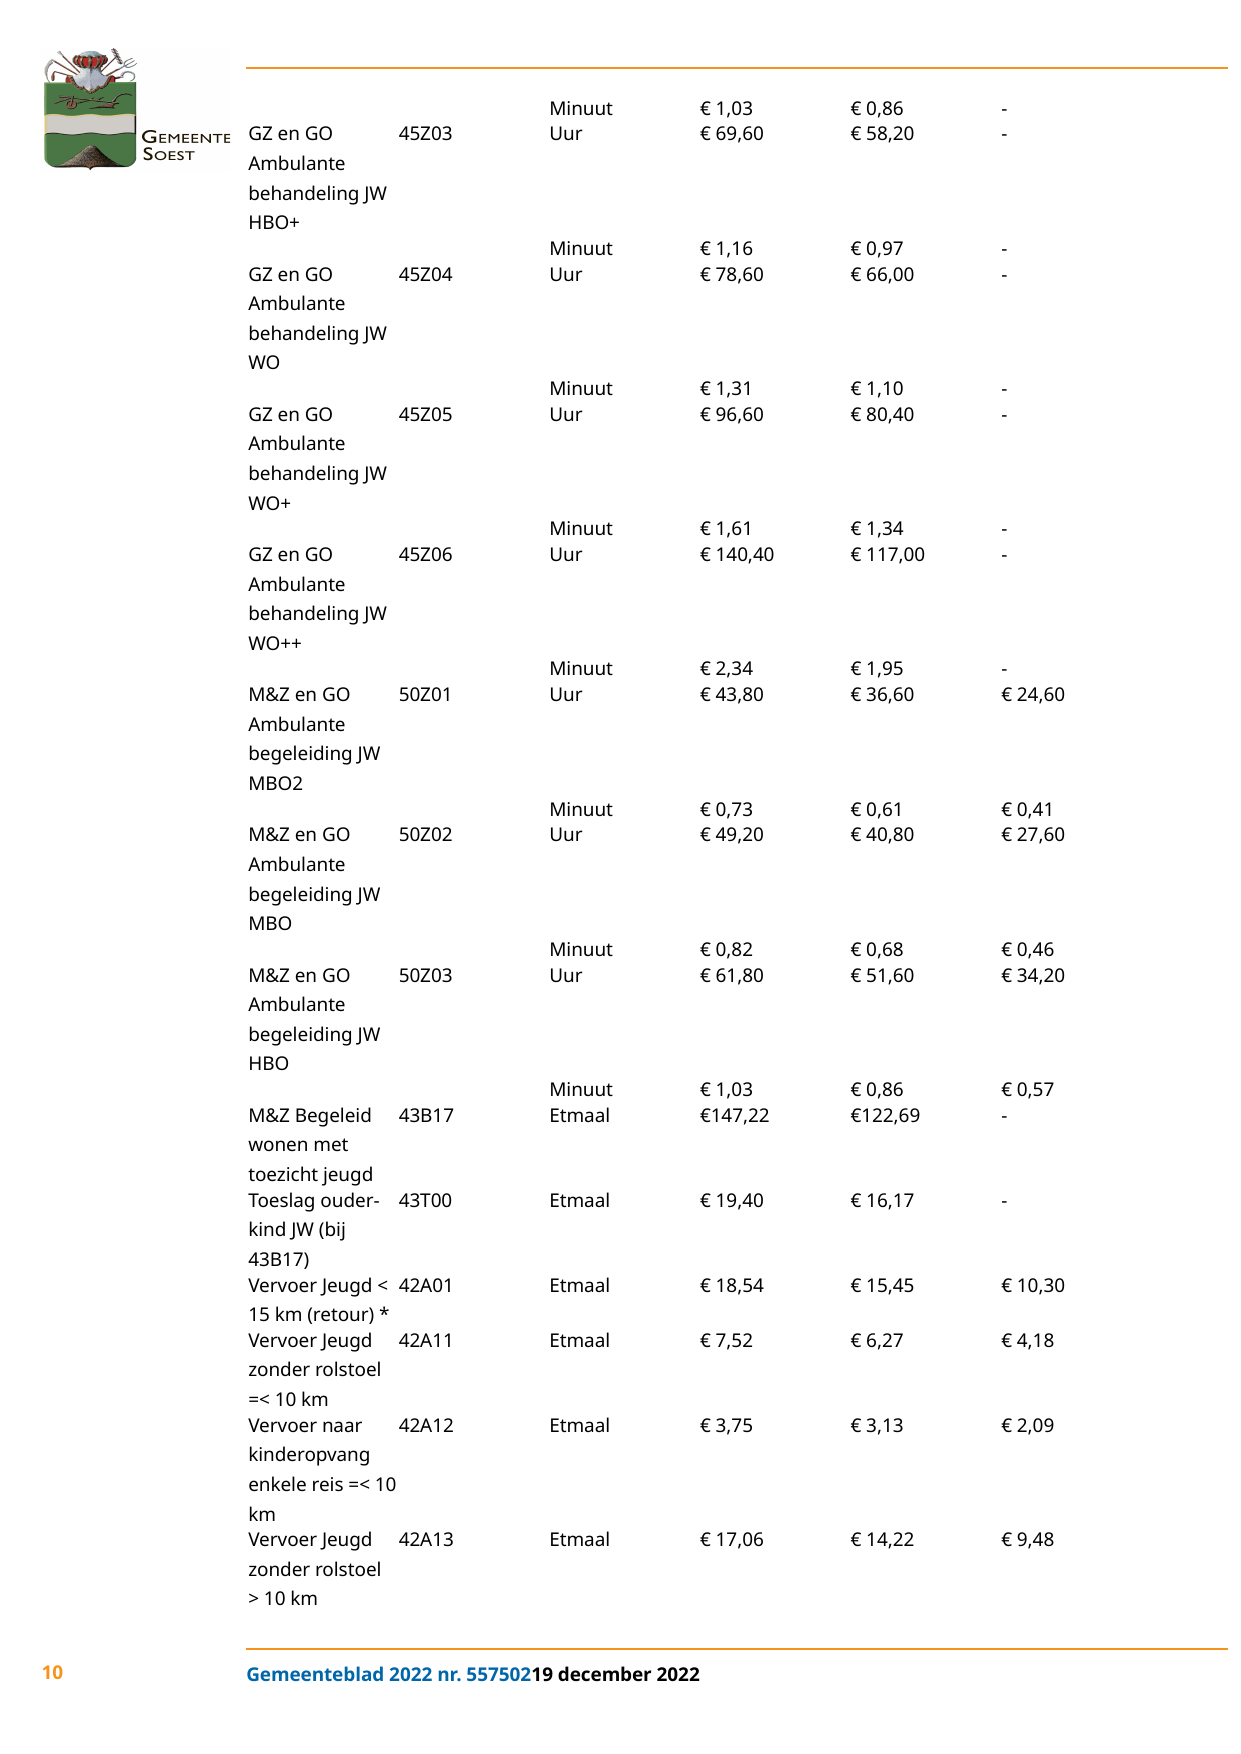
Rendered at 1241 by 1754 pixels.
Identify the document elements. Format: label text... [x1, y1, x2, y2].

table_cell € 40,80 [850, 822, 1001, 936]
table_cell [248, 936, 398, 962]
table_cell € 69,60 [700, 121, 850, 235]
table_cell Minuut [549, 656, 700, 681]
table_cell € 117,00 [850, 541, 1001, 656]
table_cell 45Z05 [399, 401, 549, 515]
table_cell - [1001, 656, 1152, 681]
table_cell € 1,61 [700, 515, 850, 541]
table_cell - [1001, 401, 1152, 515]
table_cell 43B17 [399, 1102, 549, 1187]
table_cell € 19,40 [700, 1187, 850, 1272]
table_cell € 96,60 [700, 401, 850, 515]
table_cell - [1001, 375, 1152, 401]
table_cell 42A12 [399, 1412, 549, 1526]
table_cell [399, 936, 549, 962]
table_cell [248, 375, 398, 401]
table_cell € 34,20 [1001, 962, 1152, 1076]
table_cell Vervoer Jeugd < 15 km (retour) * [248, 1272, 398, 1327]
table_cell 45Z06 [399, 541, 549, 656]
table_cell € 6,27 [850, 1327, 1001, 1412]
table_cell € 18,54 [700, 1272, 850, 1327]
table_cell € 10,30 [1001, 1272, 1152, 1327]
table_cell € 49,20 [700, 822, 850, 936]
table_cell - [1001, 1102, 1152, 1187]
table_cell Minuut [549, 375, 700, 401]
table_cell € 0,41 [1001, 796, 1152, 822]
table_cell 45Z04 [399, 261, 549, 375]
table_cell 45Z03 [399, 121, 549, 235]
picture [41, 47, 231, 172]
table_cell € 15,45 [850, 1272, 1001, 1327]
table_cell € 66,00 [850, 261, 1001, 375]
table_cell Minuut [549, 235, 700, 261]
table_cell Uur [549, 261, 700, 375]
table_cell M&Z en GO Ambulante begeleiding JW HBO [248, 962, 398, 1076]
table_cell Uur [549, 541, 700, 656]
table_cell 50Z01 [399, 681, 549, 796]
table_cell Etmaal [549, 1412, 700, 1526]
table_cell GZ en GO Ambulante behandeling JW WO++ [248, 541, 398, 656]
table_cell € 36,60 [850, 681, 1001, 796]
table_cell €147,22 [700, 1102, 850, 1187]
table_cell - [1001, 261, 1152, 375]
table_cell 42A13 [399, 1526, 549, 1611]
table_cell € 0,97 [850, 235, 1001, 261]
table_cell € 1,03 [700, 1076, 850, 1102]
table_cell € 9,48 [1001, 1526, 1152, 1611]
table_cell 50Z03 [399, 962, 549, 1076]
table_cell € 0,46 [1001, 936, 1152, 962]
table_cell € 58,20 [850, 121, 1001, 235]
table_cell [248, 656, 398, 681]
table_cell 43T00 [399, 1187, 549, 1272]
table_cell - [1001, 95, 1152, 121]
table_cell Etmaal [549, 1272, 700, 1327]
table_cell GZ en GO Ambulante behandeling JW WO [248, 261, 398, 375]
table_cell 50Z02 [399, 822, 549, 936]
table_cell Vervoer naar kinderopvang enkele reis =< 10 km [248, 1412, 398, 1526]
table_cell Minuut [549, 1076, 700, 1102]
table_cell Toeslag ouder-kind JW (bij 43B17) [248, 1187, 398, 1272]
table_cell € 80,40 [850, 401, 1001, 515]
table_cell € 4,18 [1001, 1327, 1152, 1412]
table_cell Uur [549, 121, 700, 235]
table_cell € 17,06 [700, 1526, 850, 1611]
table_cell € 78,60 [700, 261, 850, 375]
table_cell € 24,60 [1001, 681, 1152, 796]
table_cell Uur [549, 962, 700, 1076]
table_cell M&Z en GO Ambulante begeleiding JW MBO2 [248, 681, 398, 796]
table_cell € 16,17 [850, 1187, 1001, 1272]
table_cell € 7,52 [700, 1327, 850, 1412]
table_cell € 3,13 [850, 1412, 1001, 1526]
table_cell [248, 1076, 398, 1102]
table_cell 42A01 [399, 1272, 549, 1327]
table_cell € 2,34 [700, 656, 850, 681]
table_cell € 0,86 [850, 1076, 1001, 1102]
table_cell € 14,22 [850, 1526, 1001, 1611]
table_cell [399, 235, 549, 261]
table_cell € 1,10 [850, 375, 1001, 401]
table_cell [399, 656, 549, 681]
table_cell [248, 235, 398, 261]
table_cell Etmaal [549, 1526, 700, 1611]
table_cell € 51,60 [850, 962, 1001, 1076]
table_cell - [1001, 541, 1152, 656]
table_cell Etmaal [549, 1187, 700, 1272]
table_cell M&Z Begeleid wonen met toezicht jeugd [248, 1102, 398, 1187]
table_cell € 1,16 [700, 235, 850, 261]
table_cell € 0,68 [850, 936, 1001, 962]
table_cell € 1,34 [850, 515, 1001, 541]
table_cell [399, 1076, 549, 1102]
table_cell €122,69 [850, 1102, 1001, 1187]
table_cell Vervoer Jeugd zonder rolstoel > 10 km [248, 1526, 398, 1611]
table_cell Uur [549, 401, 700, 515]
table_cell Uur [549, 681, 700, 796]
table_cell Vervoer Jeugd zonder rolstoel =< 10 km [248, 1327, 398, 1412]
table_cell € 43,80 [700, 681, 850, 796]
table_cell [248, 796, 398, 822]
table_cell M&Z en GO Ambulante begeleiding JW MBO [248, 822, 398, 936]
table_cell Minuut [549, 796, 700, 822]
table_cell € 1,31 [700, 375, 850, 401]
table_cell [399, 515, 549, 541]
table_cell € 140,40 [700, 541, 850, 656]
table_cell [399, 95, 549, 121]
table_cell - [1001, 1187, 1152, 1272]
table_cell € 0,61 [850, 796, 1001, 822]
table_cell GZ en GO Ambulante behandeling JW HBO+ [248, 121, 398, 235]
table_cell [399, 375, 549, 401]
table_cell Minuut [549, 936, 700, 962]
table_cell € 27,60 [1001, 822, 1152, 936]
table_cell GZ en GO Ambulante behandeling JW WO+ [248, 401, 398, 515]
table_cell € 0,82 [700, 936, 850, 962]
table_cell € 0,73 [700, 796, 850, 822]
table_cell - [1001, 235, 1152, 261]
table_cell Etmaal [549, 1102, 700, 1187]
table_cell Minuut [549, 95, 700, 121]
table_cell - [1001, 121, 1152, 235]
table_cell Uur [549, 822, 700, 936]
table_cell - [1001, 515, 1152, 541]
table_cell Etmaal [549, 1327, 700, 1412]
table_cell € 61,80 [700, 962, 850, 1076]
table_cell [248, 515, 398, 541]
table_cell Minuut [549, 515, 700, 541]
table_cell € 0,57 [1001, 1076, 1152, 1102]
table_cell € 3,75 [700, 1412, 850, 1526]
table_cell [399, 796, 549, 822]
table_cell € 2,09 [1001, 1412, 1152, 1526]
table_cell € 1,03 [700, 95, 850, 121]
table_cell € 0,86 [850, 95, 1001, 121]
table_cell [248, 95, 398, 121]
table_cell 42A11 [399, 1327, 549, 1412]
table_cell € 1,95 [850, 656, 1001, 681]
